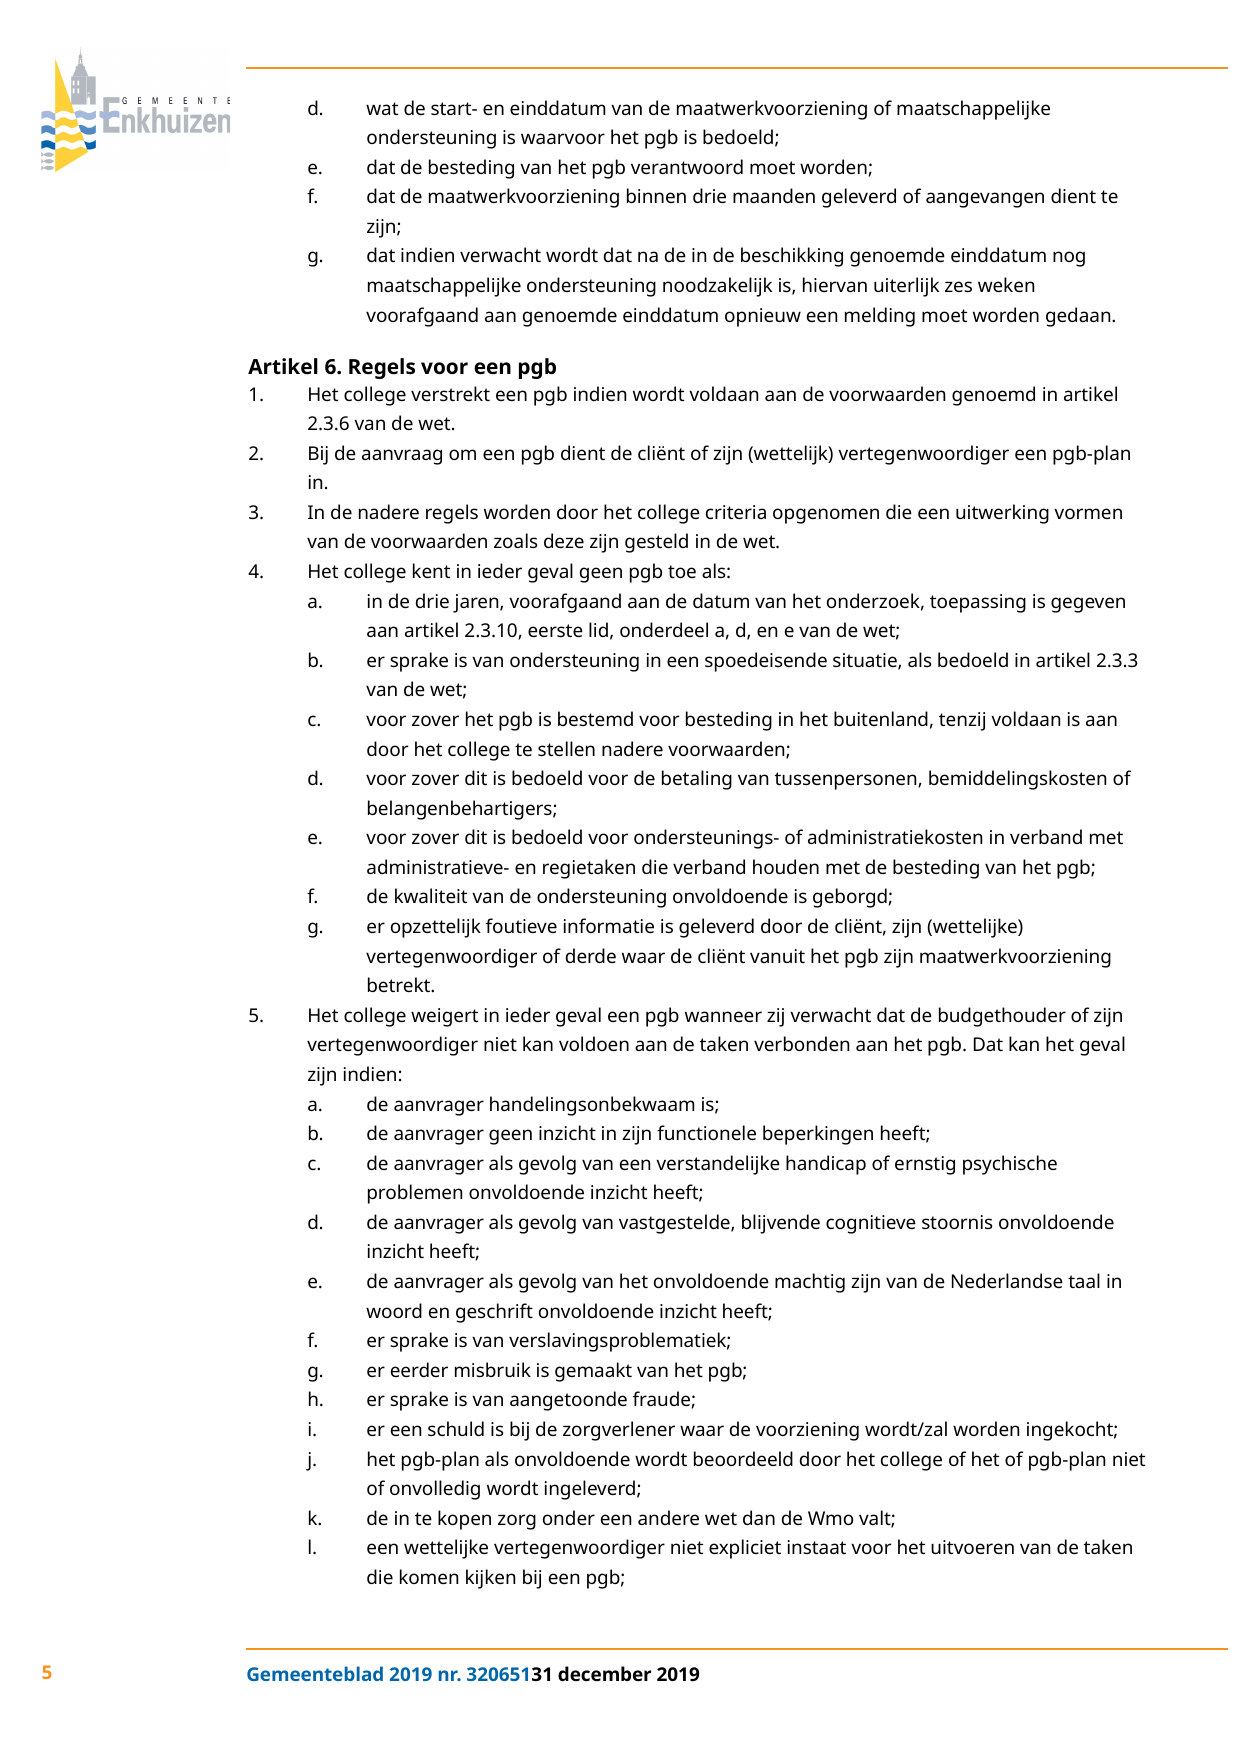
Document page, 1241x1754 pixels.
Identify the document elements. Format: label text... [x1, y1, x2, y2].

list dat de maatwerkvoorziening binnen drie maanden geleverd of aangevangen dient te zijn; [307, 183, 1152, 239]
text Artikel 6. Regels voor een pgb [248, 352, 1152, 381]
list een wettelijke vertegenwoordiger niet expliciet instaat voor het uitvoeren van de taken die komen kijken bij een pgb; [307, 1534, 1152, 1590]
list de in te kopen zorg onder een andere wet dan de Wmo valt; [307, 1505, 1152, 1531]
list de aanvrager als gevolg van een verstandelijke handicap of ernstig psychische problemen onvoldoende inzicht heeft; [307, 1150, 1152, 1205]
list er opzettelijk foutieve informatie is geleverd door de cliënt, zijn (wettelijke) vertegenwoordiger of derde waar de cliënt vanuit het pgb zijn maatwerkvoorziening betrekt. [307, 913, 1152, 998]
list voor zover dit is bedoeld voor de betaling van tussenpersonen, bemiddelingskosten of belangenbehartigers; [307, 765, 1152, 821]
list wat de start- en einddatum van de maatwerkvoorziening of maatschappelijke ondersteuning is waarvoor het pgb is bedoeld; [307, 95, 1152, 150]
list er sprake is van verslavingsproblematiek; [307, 1327, 1152, 1353]
list in de drie jaren, voorafgaand aan de datum van het onderzoek, toepassing is gegeven aan artikel 2.3.10, eerste lid, onderdeel a, d, en e van de wet; [307, 588, 1152, 643]
list er sprake is van aangetoonde fraude; [307, 1387, 1152, 1412]
list de aanvrager als gevolg van het onvoldoende machtig zijn van de Nederlandse taal in woord en geschrift onvoldoende inzicht heeft; [307, 1268, 1152, 1323]
list dat de besteding van het pgb verantwoord moet worden; [307, 154, 1152, 180]
list het pgb-plan als onvoldoende wordt beoordeeld door het college of het of pgb-plan niet of onvolledig wordt ingeleverd; [307, 1446, 1152, 1501]
list Bij de aanvraag om een pgb dient de cliënt of zijn (wettelijk) vertegenwoordiger een pgb-plan in. [248, 440, 1152, 495]
list de aanvrager geen inzicht in zijn functionele beperkingen heeft; [307, 1120, 1152, 1146]
list er eerder misbruik is gemaakt van het pgb; [307, 1357, 1152, 1383]
picture [41, 47, 231, 172]
list er een schuld is bij de zorgverlener waar de voorziening wordt/zal worden ingekocht; [307, 1416, 1152, 1442]
list Het college weigert in ieder geval een pgb wanneer zij verwacht dat de budgethouder of zijn vertegenwoordiger niet kan voldoen aan de taken verbonden aan het pgb. Dat kan het geval zijn indien: [248, 1002, 1152, 1087]
list de kwaliteit van de ondersteuning onvoldoende is geborgd; [307, 884, 1152, 909]
list er sprake is van ondersteuning in een spoedeisende situatie, als bedoeld in artikel 2.3.3 van de wet; [307, 647, 1152, 702]
list Het college verstrekt een pgb indien wordt voldaan aan de voorwaarden genoemd in artikel 2.3.6 van de wet. [248, 381, 1152, 436]
list In de nadere regels worden door het college criteria opgenomen die een uitwerking vormen van de voorwaarden zoals deze zijn gesteld in de wet. [248, 499, 1152, 554]
list de aanvrager handelingsonbekwaam is; [307, 1091, 1152, 1116]
list voor zover het pgb is bestemd voor besteding in het buitenland, tenzij voldaan is aan door het college te stellen nadere voorwaarden; [307, 706, 1152, 761]
list de aanvrager als gevolg van vastgestelde, blijvende cognitieve stoornis onvoldoende inzicht heeft; [307, 1209, 1152, 1264]
list dat indien verwacht wordt dat na de in de beschikking genoemde einddatum nog maatschappelijke ondersteuning noodzakelijk is, hiervan uiterlijk zes weken voorafgaand aan genoemde einddatum opnieuw een melding moet worden gedaan. [307, 243, 1152, 328]
list voor zover dit is bedoeld voor ondersteunings- of administratiekosten in verband met administratieve- en regietaken die verband houden met de besteding van het pgb; [307, 824, 1152, 880]
list Het college kent in ieder geval geen pgb toe als: [248, 558, 1152, 584]
